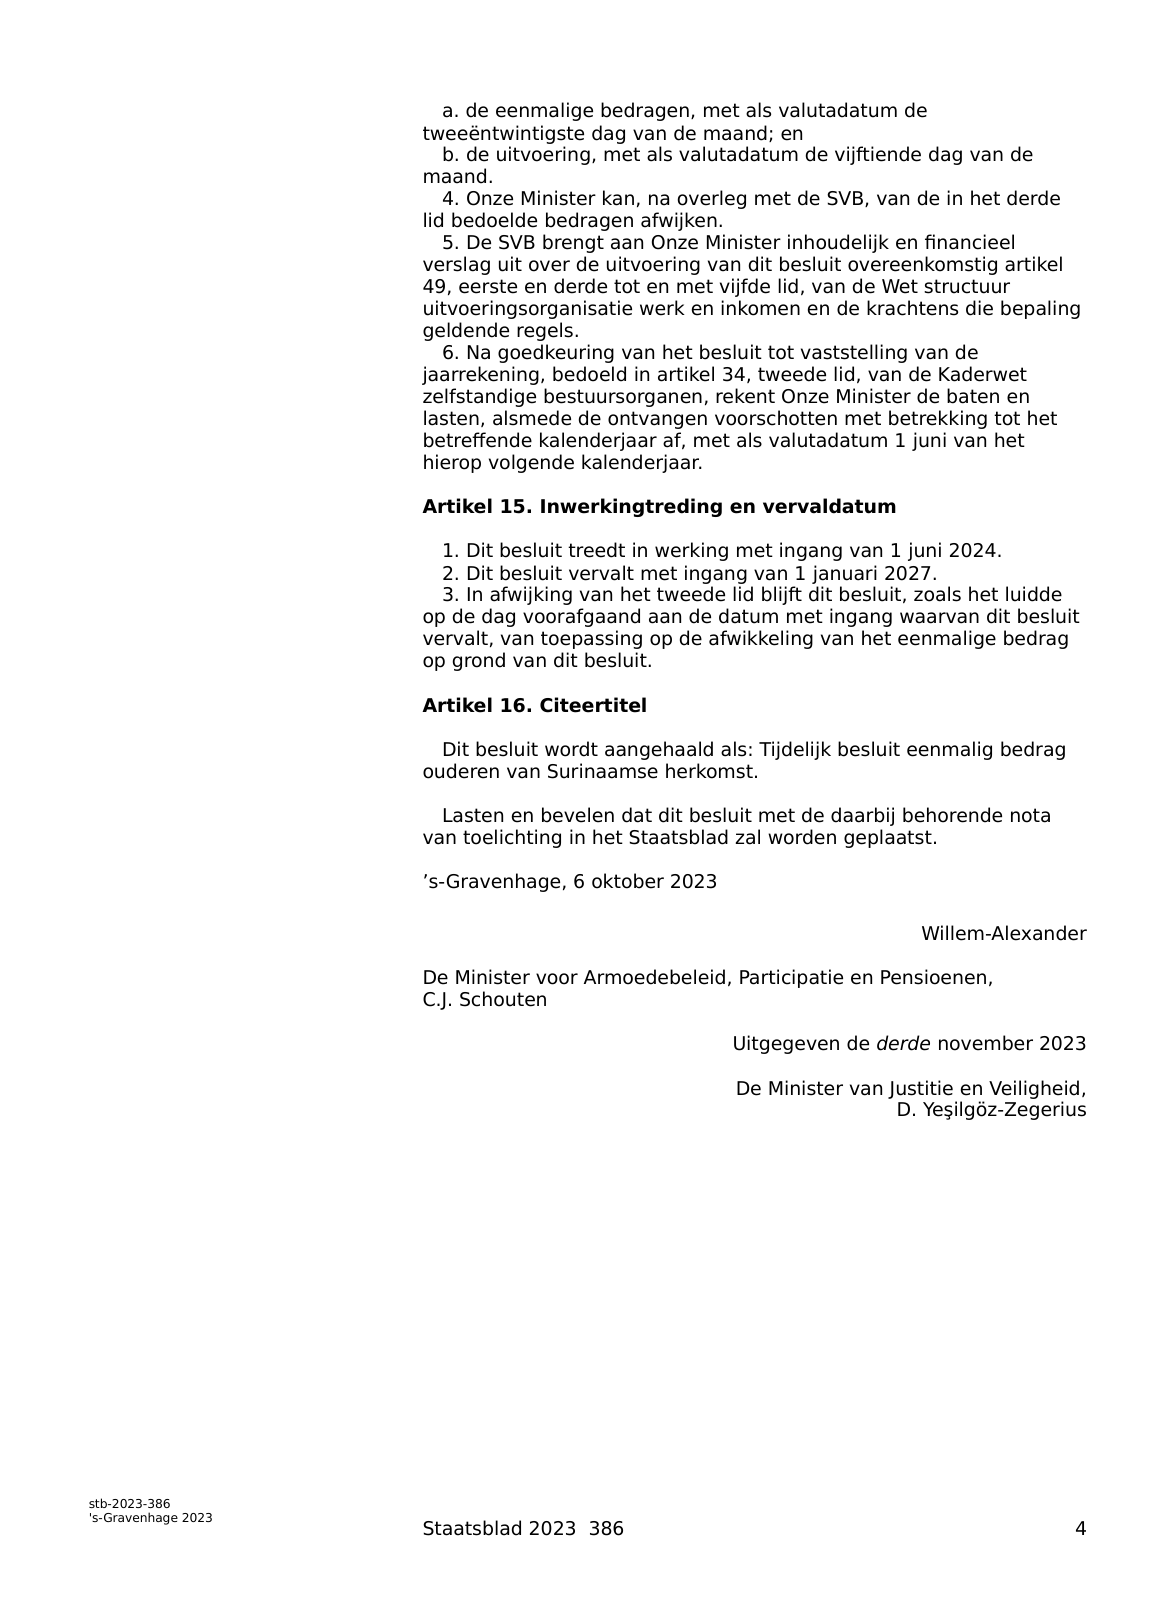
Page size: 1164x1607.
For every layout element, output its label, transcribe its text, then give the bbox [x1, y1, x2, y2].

text b. de uitvoering, met als valutadatum de vijftiende dag van de maand. [422, 144, 1087, 188]
text 6. Na goedkeuring van het besluit tot vaststelling van de jaarrekening, bedoeld in artikel 34, tweede lid, van de Kaderwet zelfstandige bestuursorganen, rekent Onze Minister de baten en lasten, alsmede de ontvangen voorschotten met betrekking tot het betreffende kalenderjaar af, met als valutadatum 1 juni van het hierop volgende kalenderjaar. [422, 342, 1087, 474]
subtitle Artikel 15. Inwerkingtreding en vervaldatum [422, 496, 1087, 518]
text stb-2023-386 [88, 1497, 323, 1511]
text 1. Dit besluit treedt in werking met ingang van 1 juni 2024. [422, 540, 1087, 562]
text Willem-Alexander [422, 923, 1087, 945]
text a. de eenmalige bedragen, met als valutadatum de tweeëntwintigste dag van de maand; en [422, 100, 1087, 144]
text Uitgegeven de derde november 2023 [422, 1033, 1087, 1055]
text 4. Onze Minister kan, na overleg met de SVB, van de in het derde lid bedoelde bedragen afwijken. [422, 188, 1087, 232]
text 5. De SVB brengt aan Onze Minister inhoudelijk en financieel verslag uit over de uitvoering van dit besluit overeenkomstig artikel 49, eerste en derde tot en met vijfde lid, van de Wet structuur uitvoeringsorganisatie werk en inkomen en de krachtens die bepaling geldende regels. [422, 232, 1087, 342]
text ’s-Gravenhage, 6 oktober 2023 [422, 871, 1087, 893]
text De Minister van Justitie en Veiligheid, D. Yeşilgöz-Zegerius [422, 1077, 1087, 1121]
text 's-Gravenhage 2023 [88, 1511, 323, 1525]
text De Minister voor Armoedebeleid, Participatie en Pensioenen, C.J. Schouten [422, 967, 1087, 1011]
text 2. Dit besluit vervalt met ingang van 1 januari 2027. [422, 562, 1087, 584]
text Lasten en bevelen dat dit besluit met de daarbij behorende nota van toelichting in het Staatsblad zal worden geplaatst. [422, 805, 1087, 849]
text 3. In afwijking van het tweede lid blijft dit besluit, zoals het luidde op de dag voorafgaand aan de datum met ingang waarvan dit besluit vervalt, van toepassing op de afwikkeling van het eenmalige bedrag op grond van dit besluit. [422, 584, 1087, 672]
text Dit besluit wordt aangehaald als: Tijdelijk besluit eenmalig bedrag ouderen van Surinaamse herkomst. [422, 739, 1087, 783]
subtitle Artikel 16. Citeertitel [422, 694, 1087, 716]
